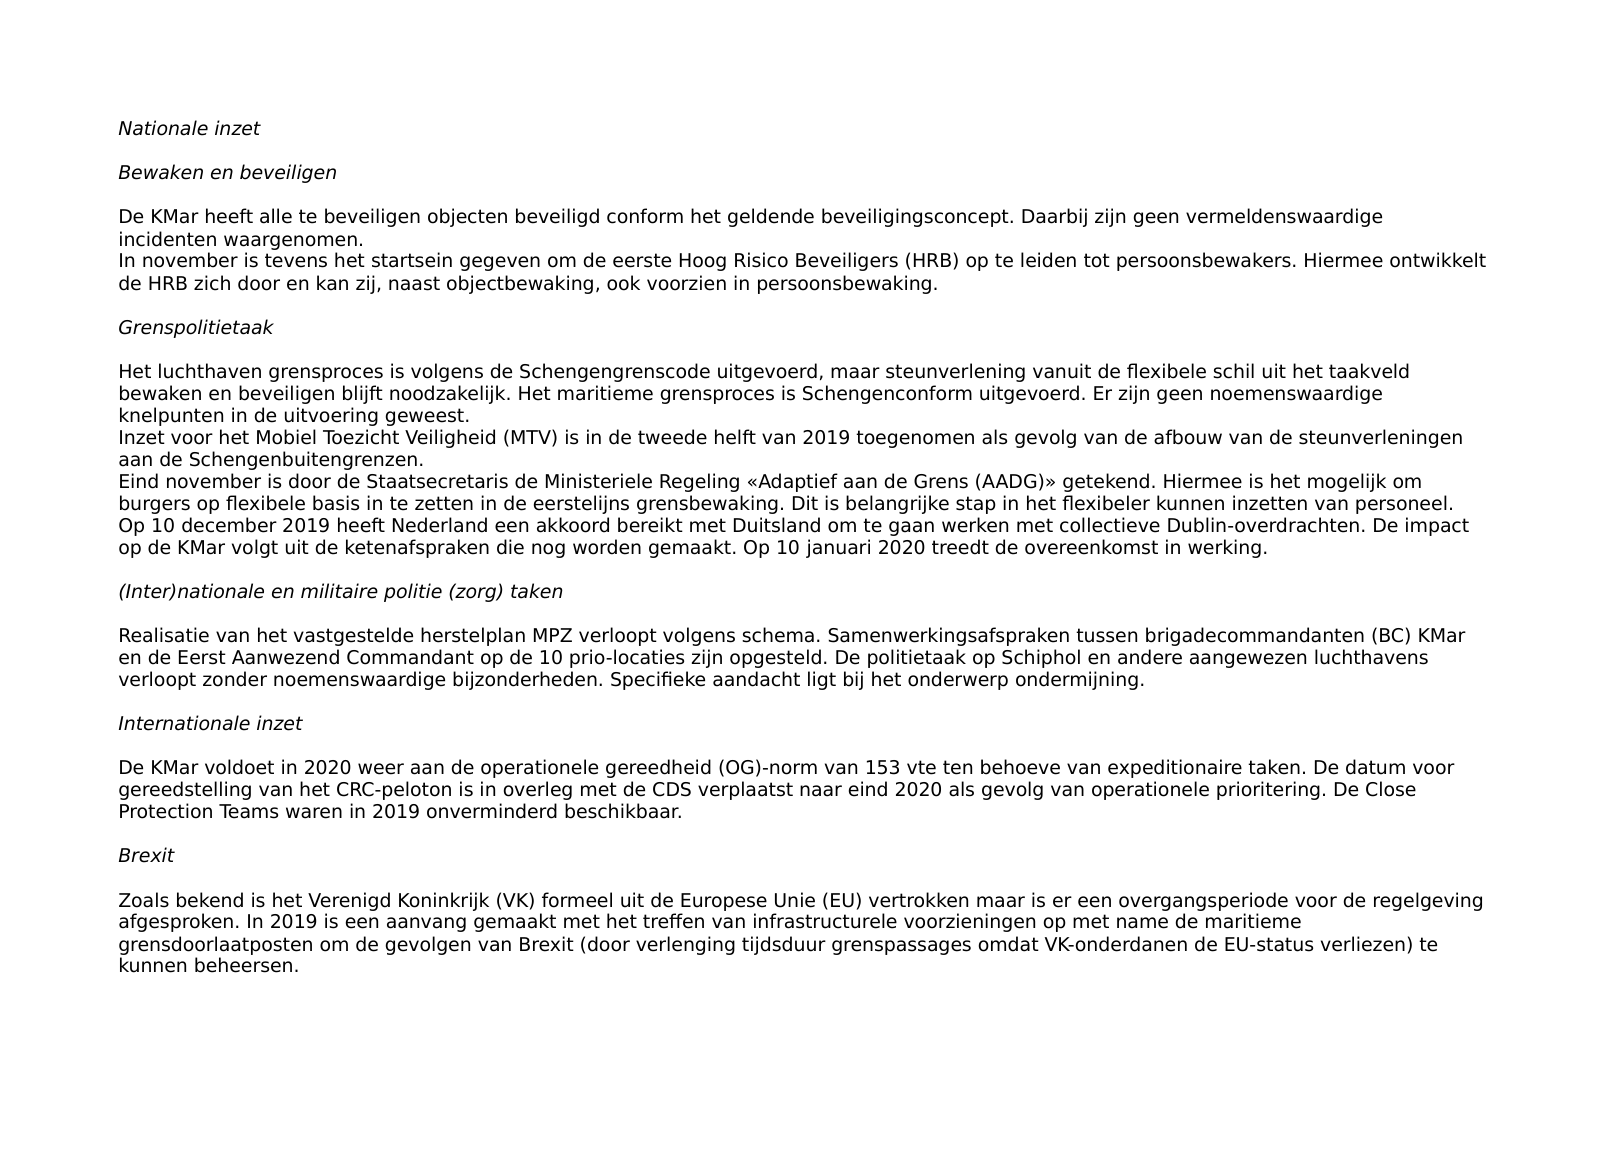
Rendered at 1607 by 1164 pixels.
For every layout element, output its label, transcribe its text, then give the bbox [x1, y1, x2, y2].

subtitle Internationale inzet [118, 713, 1488, 735]
text Realisatie van het vastgestelde herstelplan MPZ verloopt volgens schema. Samenwerkingsafspraken tussen brigadecommandanten (BC) KMar en de Eerst Aanwezend Commandant op de 10 prio-locaties zijn opgesteld. De politietaak op Schiphol en andere aangewezen luchthavens verloopt zonder noemenswaardige bijzonderheden. Specifieke aandacht ligt bij het onderwerp ondermijning. [118, 625, 1488, 691]
subtitle Grenspolitietaak [118, 317, 1488, 338]
text In november is tevens het startsein gegeven om de eerste Hoog Risico Beveiligers (HRB) op te leiden tot persoonsbewakers. Hiermee ontwikkelt de HRB zich door en kan zij, naast objectbewaking, ook voorzien in persoonsbewaking. [118, 250, 1488, 294]
text Het luchthaven grensproces is volgens de Schengengrenscode uitgevoerd, maar steunverlening vanuit de flexibele schil uit het taakveld bewaken en beveiligen blijft noodzakelijk. Het maritieme grensproces is Schengenconform uitgevoerd. Er zijn geen noemenswaardige knelpunten in de uitvoering geweest. [118, 361, 1488, 427]
text De KMar voldoet in 2020 weer aan de operationele gereedheid (OG)-norm van 153 vte ten behoeve van expeditionaire taken. De datum voor gereedstelling van het CRC-peloton is in overleg met de CDS verplaatst naar eind 2020 als gevolg van operationele prioritering. De Close Protection Teams waren in 2019 onverminderd beschikbaar. [118, 757, 1488, 823]
text Zoals bekend is het Verenigd Koninkrijk (VK) formeel uit de Europese Unie (EU) vertrokken maar is er een overgangsperiode voor de regelgeving afgesproken. In 2019 is een aanvang gemaakt met het treffen van infrastructurele voorzieningen op met name de maritieme grensdoorlaatposten om de gevolgen van Brexit (door verlenging tijdsduur grenspassages omdat VK-onderdanen de EU-status verliezen) te kunnen beheersen. [118, 889, 1488, 977]
text De KMar heeft alle te beveiligen objecten beveiligd conform het geldende beveiligingsconcept. Daarbij zijn geen vermeldenswaardige incidenten waargenomen. [118, 206, 1488, 250]
text Op 10 december 2019 heeft Nederland een akkoord bereikt met Duitsland om te gaan werken met collectieve Dublin-overdrachten. De impact op de KMar volgt uit de ketenafspraken die nog worden gemaakt. Op 10 januari 2020 treedt de overeenkomst in werking. [118, 514, 1488, 558]
subtitle (Inter)nationale en militaire politie (zorg) taken [118, 581, 1488, 603]
subtitle Bewaken en beveiligen [118, 162, 1488, 184]
subtitle Nationale inzet [118, 118, 1488, 140]
subtitle Brexit [118, 845, 1488, 867]
text Eind november is door de Staatsecretaris de Ministeriele Regeling «Adaptief aan de Grens (AADG)» getekend. Hiermee is het mogelijk om burgers op flexibele basis in te zetten in de eerstelijns grensbewaking. Dit is belangrijke stap in het flexibeler kunnen inzetten van personeel. [118, 471, 1488, 514]
text Inzet voor het Mobiel Toezicht Veiligheid (MTV) is in de tweede helft van 2019 toegenomen als gevolg van de afbouw van de steunverleningen aan de Schengenbuitengrenzen. [118, 427, 1488, 471]
